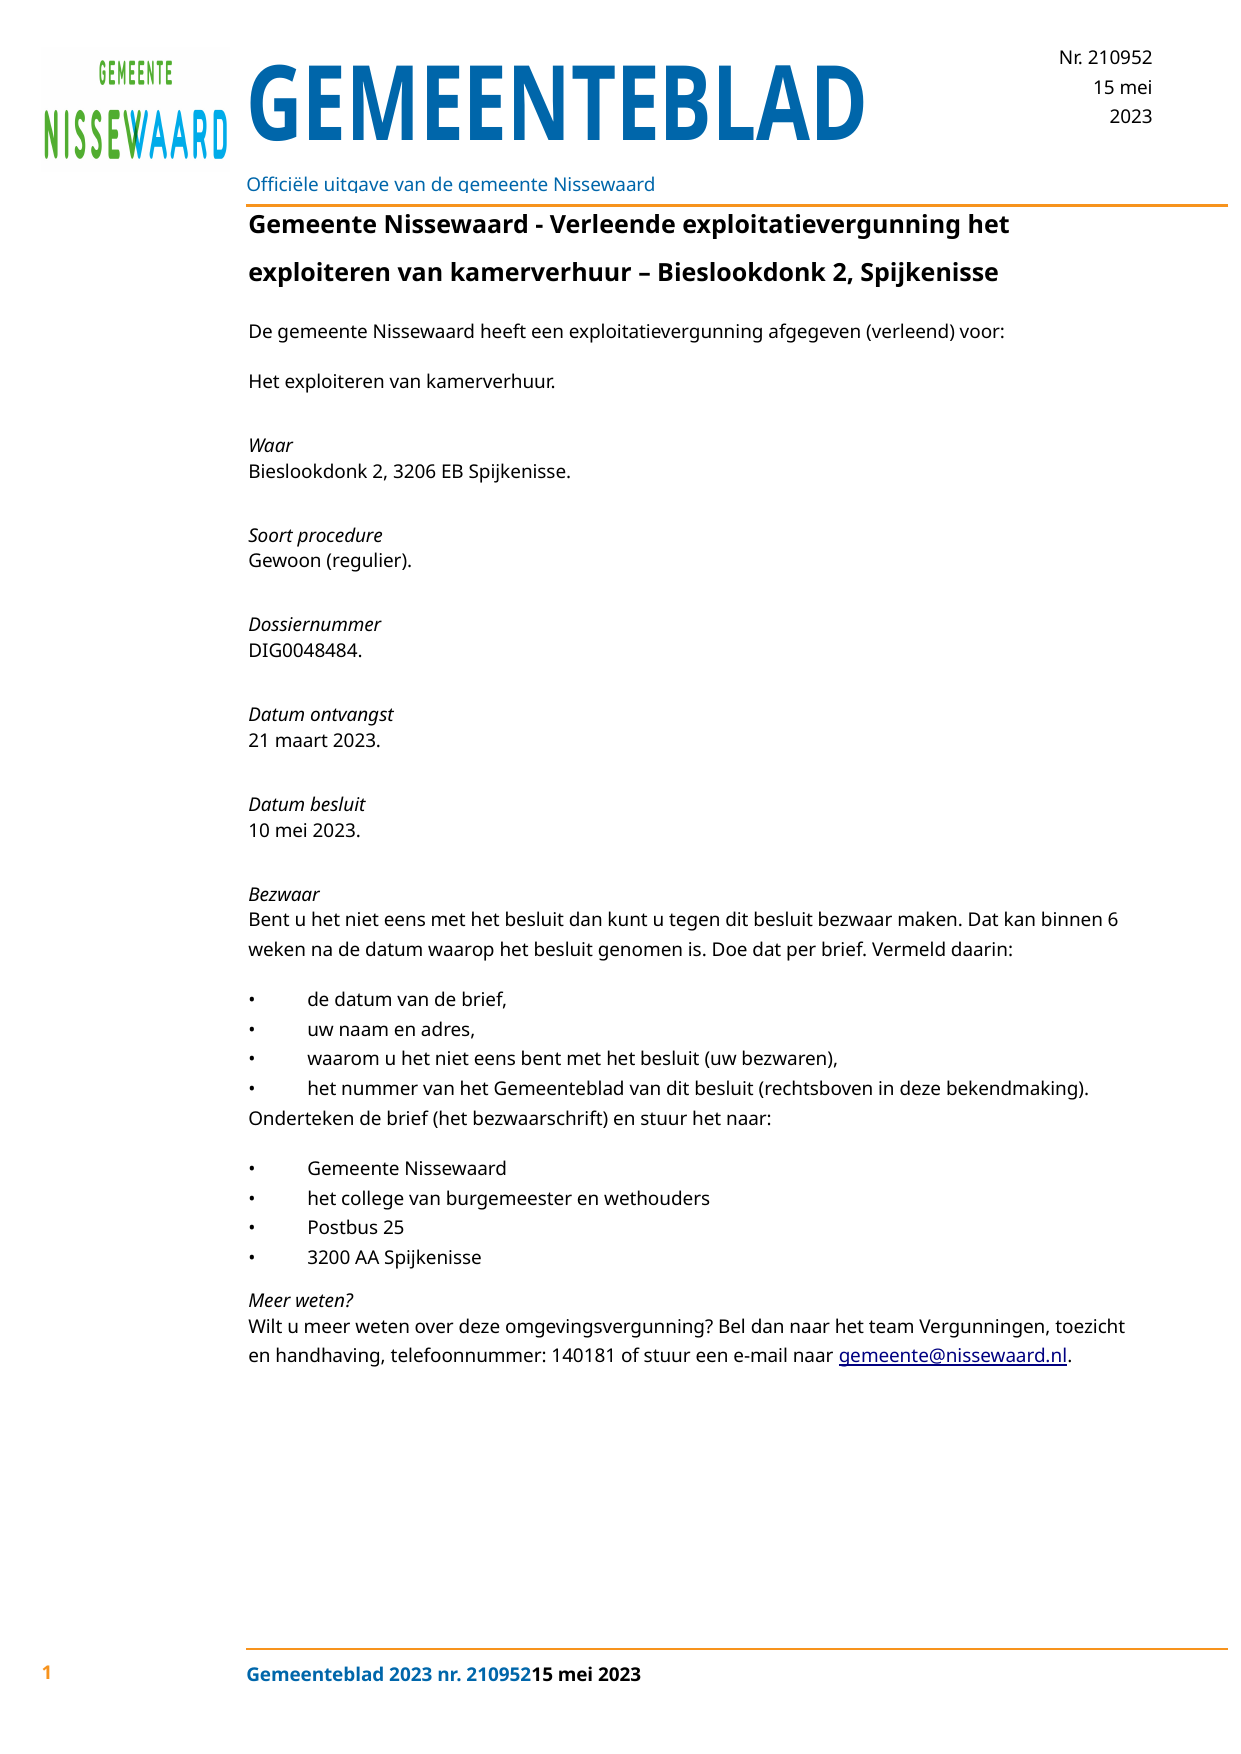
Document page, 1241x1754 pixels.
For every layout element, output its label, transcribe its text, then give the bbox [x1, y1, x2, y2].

text Gemeente Nissewaard - Verleende exploitatievergunning het exploiteren van kamerverhuur – Bieslookdonk 2, Spijkenisse [248, 207, 1152, 288]
list het college van burgemeester en wethouders [248, 1185, 1152, 1211]
list Gemeente Nissewaard [248, 1155, 1152, 1181]
text De gemeente Nissewaard heeft een exploitatievergunning afgegeven (verleend) voor: [248, 318, 1152, 344]
text Onderteken de brief (het bezwaarschrift) en stuur het naar: [248, 1105, 1152, 1131]
list 3200 AA Spijkenisse [248, 1244, 1152, 1270]
text Datum ontvangst [248, 701, 1152, 727]
picture [41, 47, 231, 172]
text 21 maart 2023. [248, 727, 1152, 753]
text Datum besluit [248, 791, 1152, 817]
list de datum van de brief, [248, 986, 1152, 1012]
text Soort procedure [248, 522, 1152, 548]
text DIG0048484. [248, 637, 1152, 663]
text Bezwaar [248, 881, 1152, 906]
text Wilt u meer weten over deze omgevingsvergunning? Bel dan naar het team Vergunningen, toezicht en handhaving, telefoonnummer: 140181 of stuur een e-mail naar gemeente@nissewaard.nl. [248, 1313, 1152, 1368]
text 10 mei 2023. [248, 817, 1152, 842]
text Meer weten? [248, 1287, 1152, 1313]
text Dossiernummer [248, 612, 1152, 637]
text Het exploiteren van kamerverhuur. [248, 368, 1152, 394]
text Gewoon (regulier). [248, 548, 1152, 573]
list waarom u het niet eens bent met het besluit (uw bezwaren), [248, 1046, 1152, 1071]
list het nummer van het Gemeenteblad van dit besluit (rechtsboven in deze bekendmaking). [248, 1075, 1152, 1101]
list Postbus 25 [248, 1214, 1152, 1240]
text Waar [248, 432, 1152, 458]
text Bieslookdonk 2, 3206 EB Spijkenisse. [248, 458, 1152, 484]
text Bent u het niet eens met het besluit dan kunt u tegen dit besluit bezwaar maken. Dat kan binnen 6 weken na de datum waarop het besluit genomen is. Doe dat per brief. Vermeld daarin: [248, 906, 1152, 962]
list uw naam en adres, [248, 1016, 1152, 1042]
